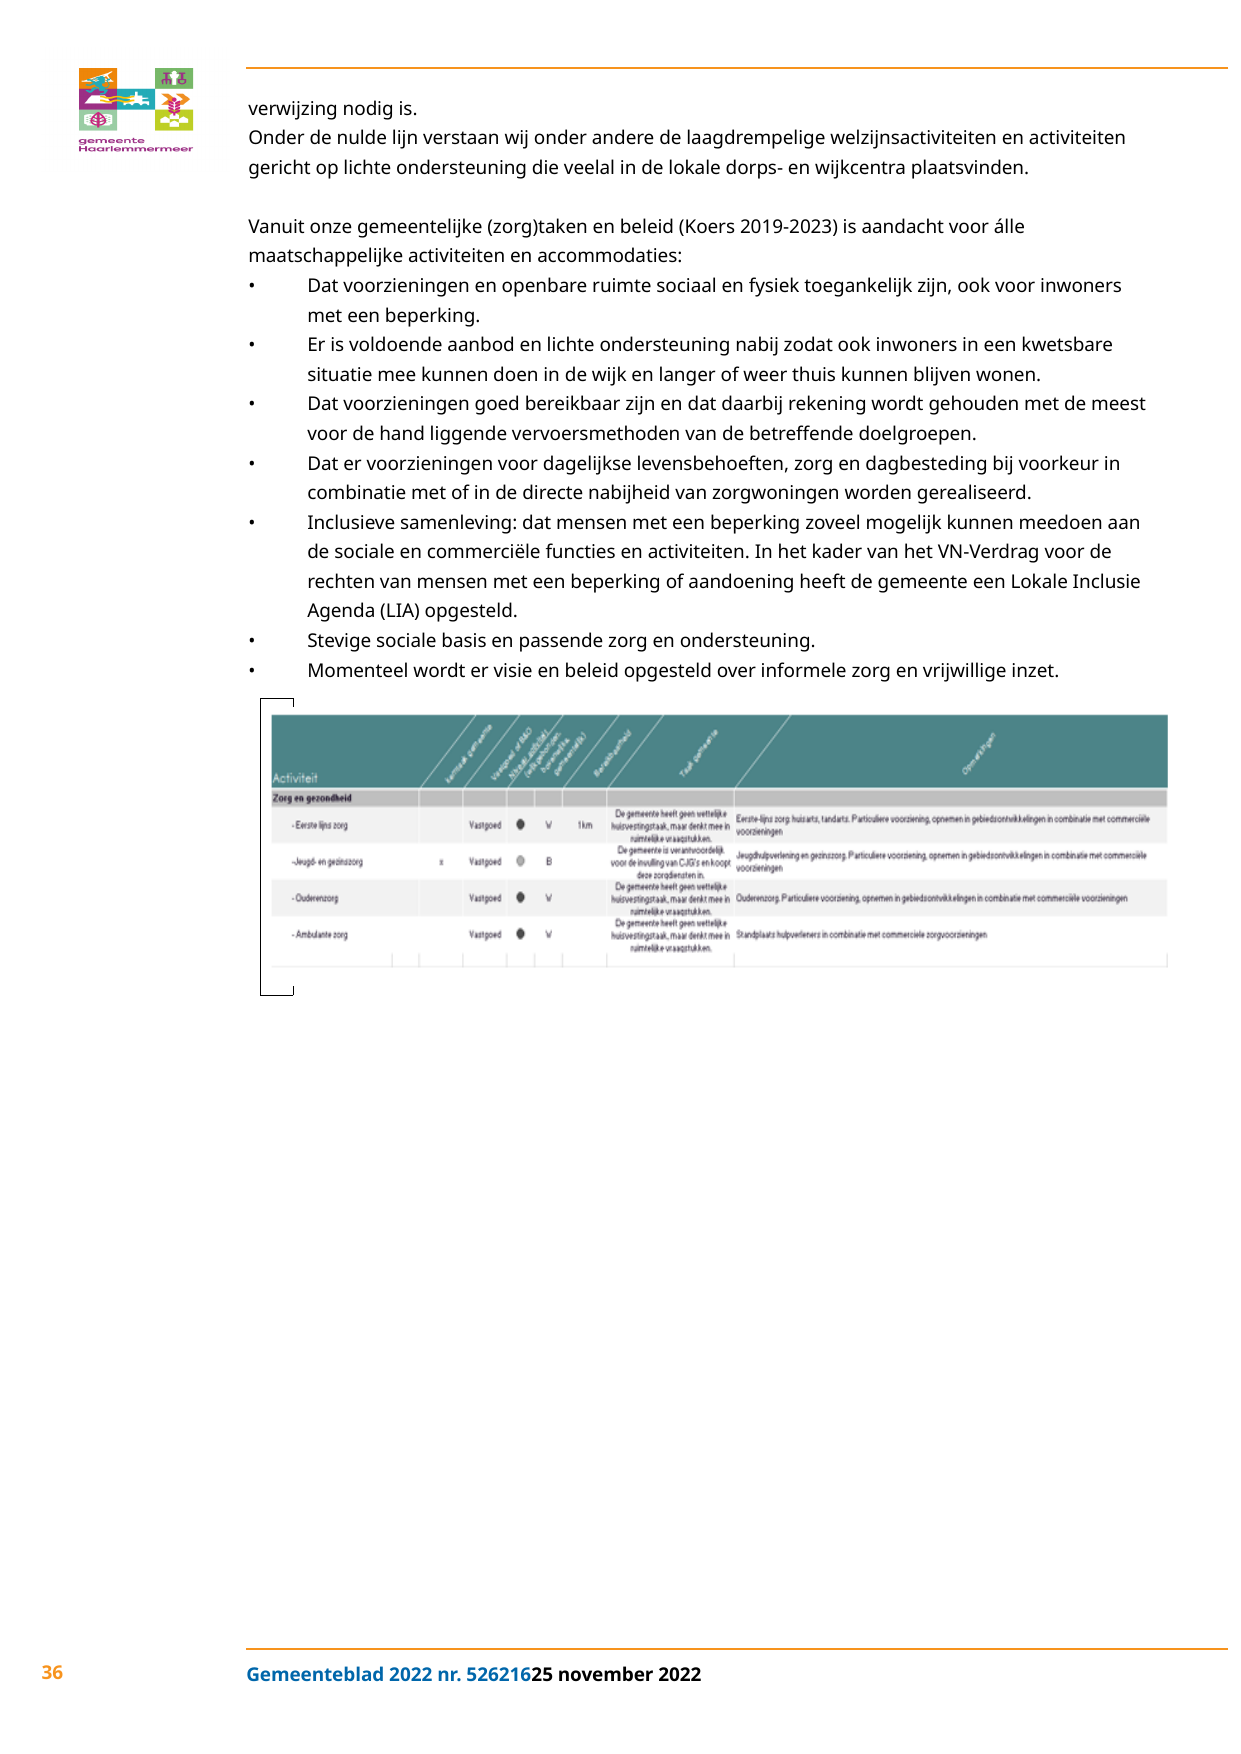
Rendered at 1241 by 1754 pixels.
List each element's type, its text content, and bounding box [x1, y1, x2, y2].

list Dat voorzieningen goed bereikbaar zijn en dat daarbij rekening wordt gehouden met de meest voor de hand liggende vervoersmethoden van de betreffende doelgroepen. [248, 391, 1152, 446]
list Stevige sociale basis en passende zorg en ondersteuning. [248, 627, 1152, 653]
picture [41, 47, 231, 172]
text verwijzing nodig is. [248, 95, 1152, 121]
text Vanuit onze gemeentelijke (zorg)taken en beleid (Koers 2019-2023) is aandacht voor álle maatschappelijke activiteiten en accommodaties: [248, 213, 1152, 268]
list Dat voorzieningen en openbare ruimte sociaal en fysiek toegankelijk zijn, ook voor inwoners met een beperking. [248, 272, 1152, 328]
picture [268, 707, 1173, 986]
list Inclusieve samenleving: dat mensen met een beperking zoveel mogelijk kunnen meedoen aan de sociale en commerciële functies en activiteiten. In het kader van het VN-Verdrag voor de rechten van mensen met een beperking of aandoening heeft de gemeente een Lokale Inclusie Agenda (LIA) opgesteld. [248, 509, 1152, 623]
list Momenteel wordt er visie en beleid opgesteld over informele zorg en vrijwillige inzet. [248, 657, 1152, 683]
list Er is voldoende aanbod en lichte ondersteuning nabij zodat ook inwoners in een kwetsbare situatie mee kunnen doen in de wijk en langer of weer thuis kunnen blijven wonen. [248, 331, 1152, 387]
list Dat er voorzieningen voor dagelijkse levensbehoeften, zorg en dagbesteding bij voorkeur in combinatie met of in de directe nabijheid van zorgwoningen worden gerealiseerd. [248, 450, 1152, 505]
text Onder de nulde lijn verstaan wij onder andere de laagdrempelige welzijnsactiviteiten en activiteiten gericht op lichte ondersteuning die veelal in de lokale dorps- en wijkcentra plaatsvinden. [248, 124, 1152, 180]
